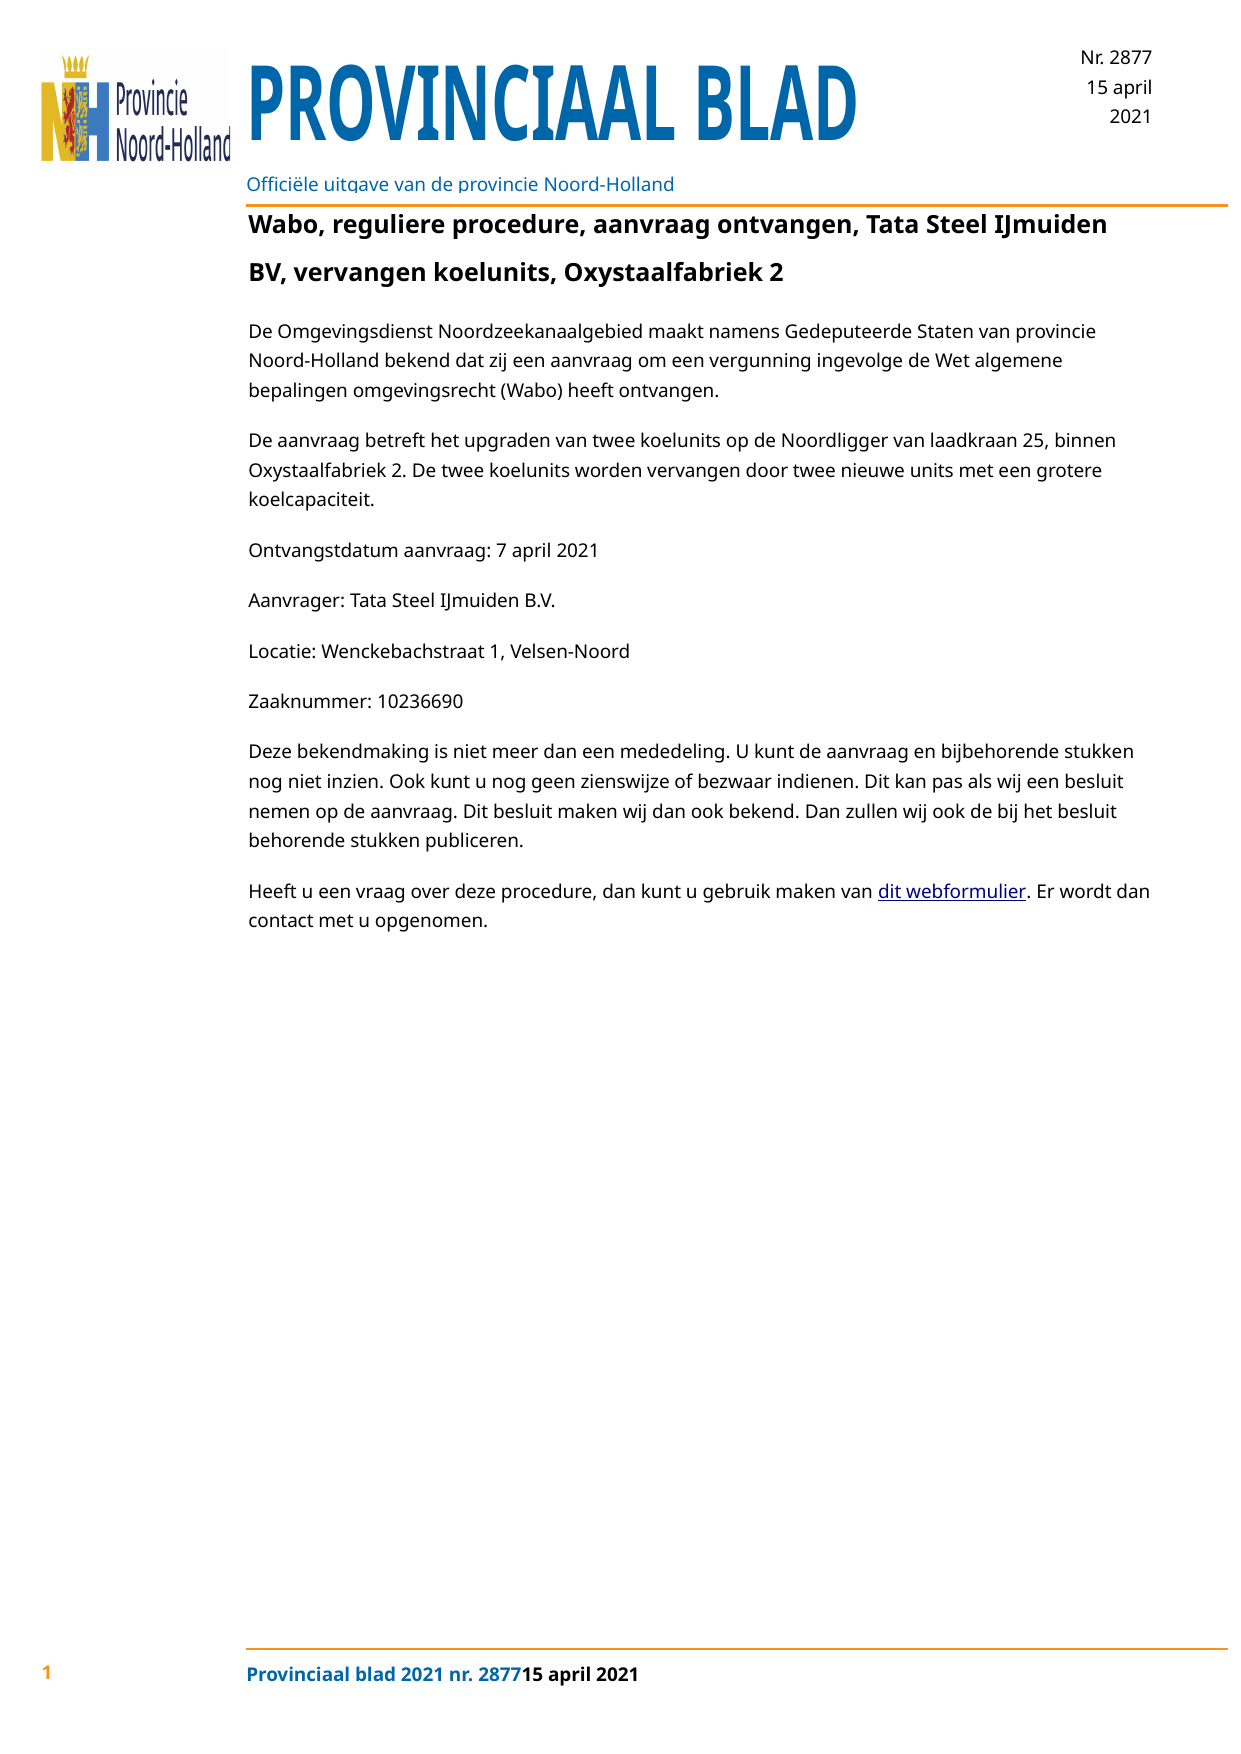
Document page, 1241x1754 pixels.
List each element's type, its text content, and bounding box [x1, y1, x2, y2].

text Heeft u een vraag over deze procedure, dan kunt u gebruik maken van dit webformulier. Er wordt dan contact met u opgenomen. [248, 878, 1152, 933]
text Locatie: Wenckebachstraat 1, Velsen-Noord [248, 638, 1152, 664]
text Aanvrager: Tata Steel IJmuiden B.V. [248, 587, 1152, 613]
picture [41, 47, 231, 172]
text Deze bekendmaking is niet meer dan een mededeling. U kunt de aanvraag en bijbehorende stukken nog niet inzien. Ook kunt u nog geen zienswijze of bezwaar indienen. Dit kan pas als wij een besluit nemen op de aanvraag. Dit besluit maken wij dan ook bekend. Dan zullen wij ook de bij het besluit behorende stukken publiceren. [248, 739, 1152, 853]
text Wabo, reguliere procedure, aanvraag ontvangen, Tata Steel IJmuiden BV, vervangen koelunits, Oxystaalfabriek 2 [248, 207, 1152, 288]
text De aanvraag betreft het upgraden van twee koelunits op de Noordligger van laadkraan 25, binnen Oxystaalfabriek 2. De twee koelunits worden vervangen door twee nieuwe units met een grotere koelcapaciteit. [248, 427, 1152, 512]
text Ontvangstdatum aanvraag: 7 april 2021 [248, 537, 1152, 563]
text De Omgevingsdienst Noordzeekanaalgebied maakt namens Gedeputeerde Staten van provincie Noord-Holland bekend dat zij een aanvraag om een vergunning ingevolge de Wet algemene bepalingen omgevingsrecht (Wabo) heeft ontvangen. [248, 318, 1152, 403]
text Zaaknummer: 10236690 [248, 688, 1152, 714]
